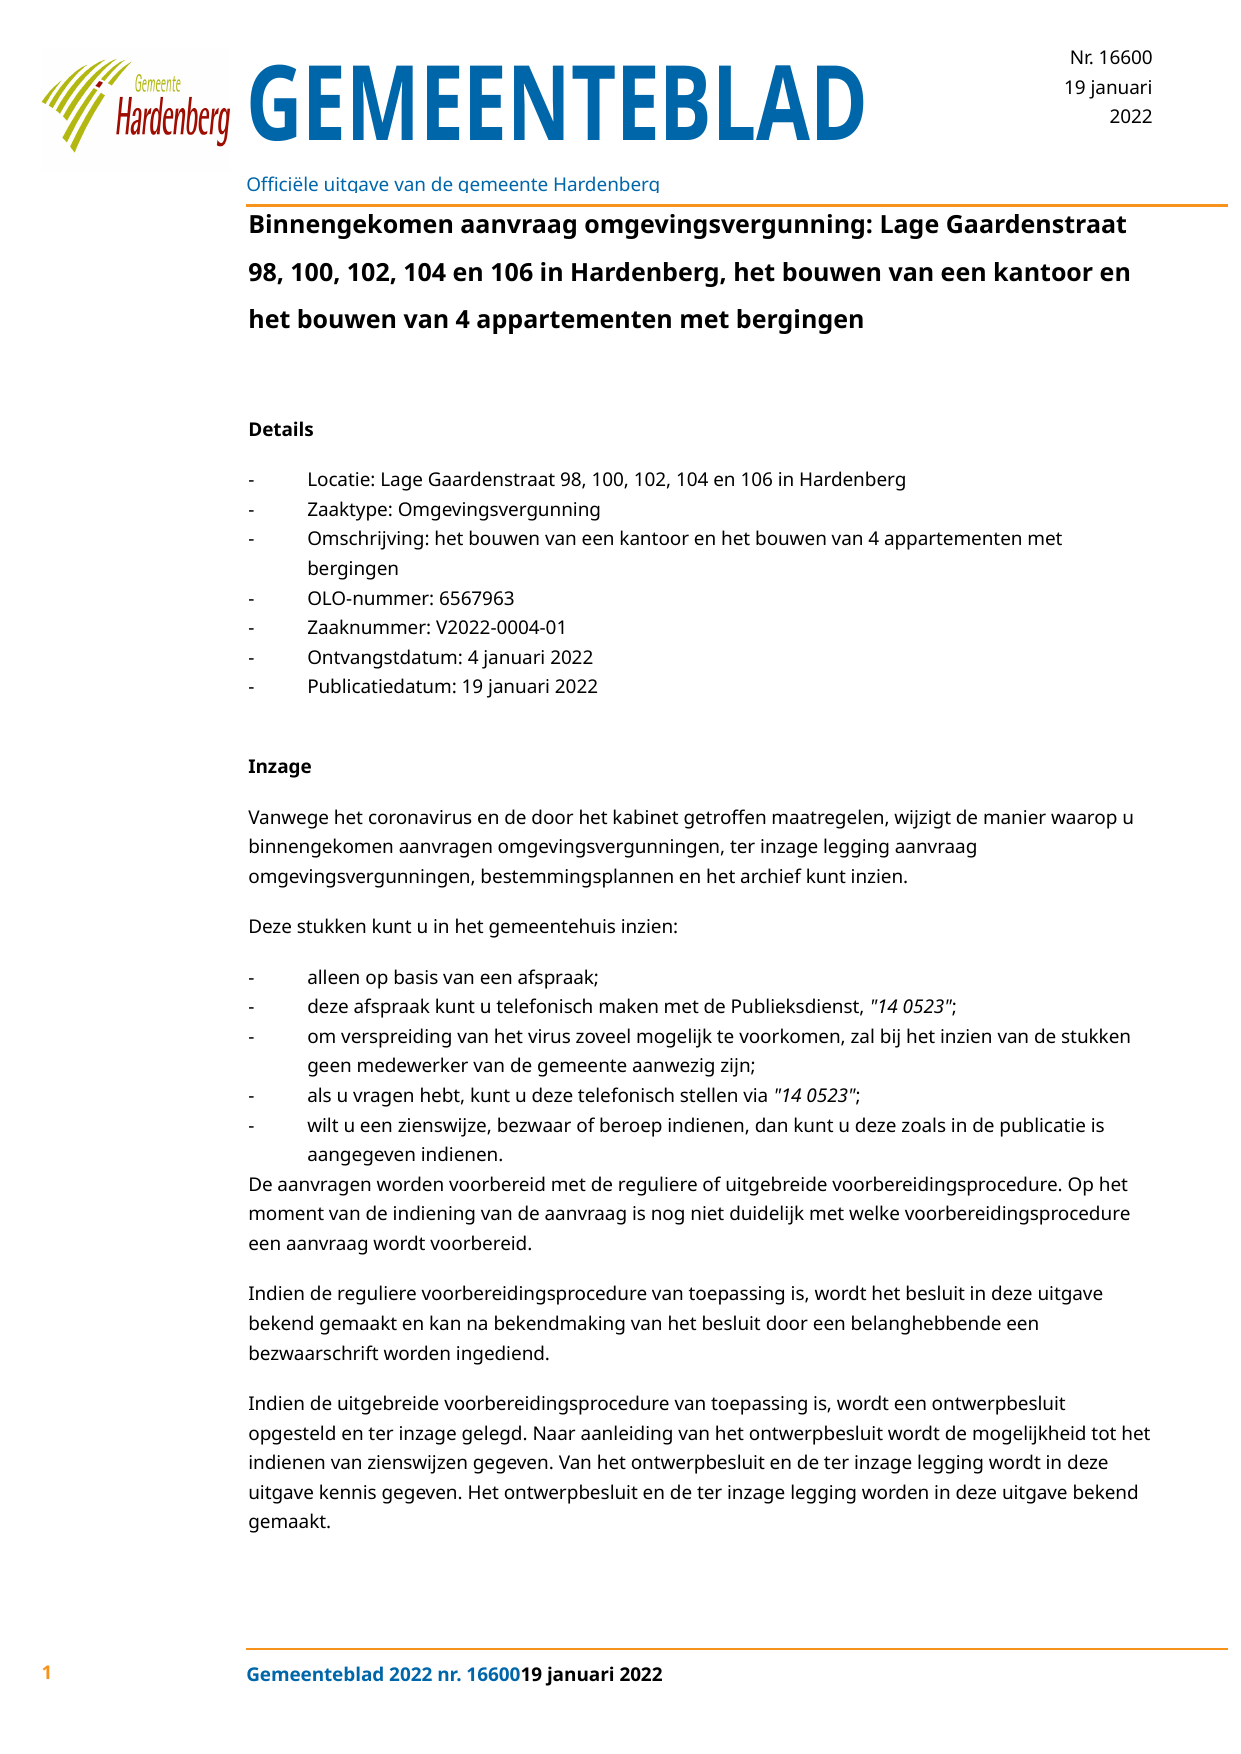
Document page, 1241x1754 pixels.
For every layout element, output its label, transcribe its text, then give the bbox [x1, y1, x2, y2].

picture [41, 47, 231, 172]
text Indien de reguliere voorbereidingsprocedure van toepassing is, wordt het besluit in deze uitgave bekend gemaakt en kan na bekendmaking van het besluit door een belanghebbende een bezwaarschrift worden ingediend. [248, 1281, 1152, 1365]
list Zaaktype: Omgevingsvergunning [248, 496, 1152, 522]
list Omschrijving: het bouwen van een kantoor en het bouwen van 4 appartementen met bergingen [248, 526, 1152, 581]
list Locatie: Lage Gaardenstraat 98, 100, 102, 104 en 106 in Hardenberg [248, 466, 1152, 492]
text Details [248, 416, 1152, 442]
list Zaaknummer: V2022-0004-01 [248, 614, 1152, 640]
text Inzage [248, 753, 1152, 779]
list alleen op basis van een afspraak; [248, 964, 1152, 989]
text Vanwege het coronavirus en de door het kabinet getroffen maatregelen, wijzigt de manier waarop u binnengekomen aanvragen omgevingsvergunningen, ter inzage legging aanvraag omgevingsvergunningen, bestemmingsplannen en het archief kunt inzien. [248, 804, 1152, 889]
text Deze stukken kunt u in het gemeentehuis inzien: [248, 913, 1152, 939]
list OLO-nummer: 6567963 [248, 585, 1152, 610]
list deze afspraak kunt u telefonisch maken met de Publieksdienst, "14 0523"; [248, 993, 1152, 1019]
list Ontvangstdatum: 4 januari 2022 [248, 644, 1152, 669]
list als u vragen hebt, kunt u deze telefonisch stellen via "14 0523"; [248, 1082, 1152, 1108]
list wilt u een zienswijze, bezwaar of beroep indienen, dan kunt u deze zoals in de publicatie is aangegeven indienen. [248, 1112, 1152, 1167]
text Indien de uitgebreide voorbereidingsprocedure van toepassing is, wordt een ontwerpbesluit opgesteld en ter inzage gelegd. Naar aanleiding van het ontwerpbesluit wordt de mogelijkheid tot het indienen van zienswijzen gegeven. Van het ontwerpbesluit en de ter inzage legging wordt in deze uitgave kennis gegeven. Het ontwerpbesluit en de ter inzage legging worden in deze uitgave bekend gemaakt. [248, 1390, 1152, 1534]
text De aanvragen worden voorbereid met de reguliere of uitgebreide voorbereidingsprocedure. Op het moment van de indiening van de aanvraag is nog niet duidelijk met welke voorbereidingsprocedure een aanvraag wordt voorbereid. [248, 1171, 1152, 1256]
list Publicatiedatum: 19 januari 2022 [248, 673, 1152, 699]
text Binnengekomen aanvraag omgevingsvergunning: Lage Gaardenstraat 98, 100, 102, 104 en 106 in Hardenberg, het bouwen van een kantoor en het bouwen van 4 appartementen met bergingen [248, 207, 1152, 336]
list om verspreiding van het virus zoveel mogelijk te voorkomen, zal bij het inzien van de stukken geen medewerker van de gemeente aanwezig zijn; [248, 1023, 1152, 1078]
